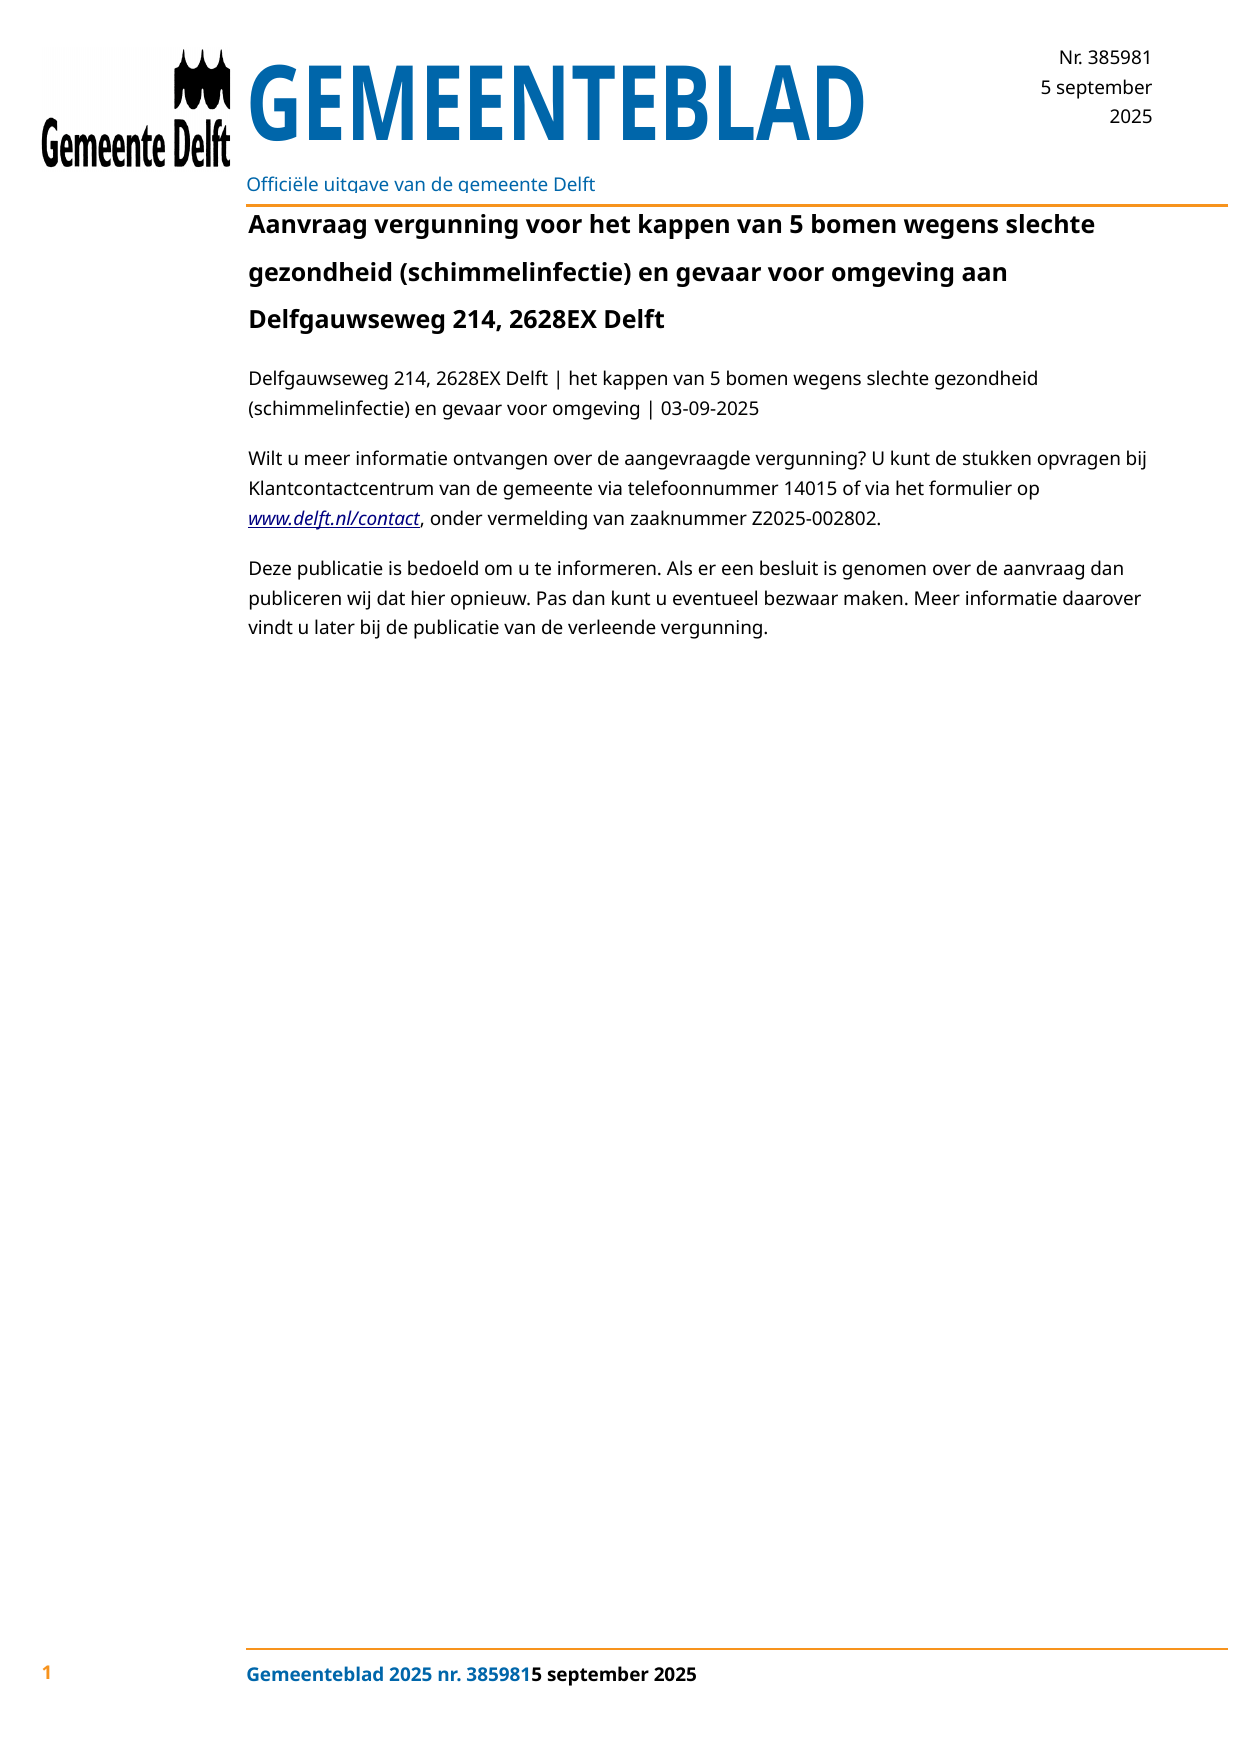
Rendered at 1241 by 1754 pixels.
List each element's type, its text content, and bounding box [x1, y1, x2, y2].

picture [41, 47, 231, 172]
text Aanvraag vergunning voor het kappen van 5 bomen wegens slechte gezondheid (schimmelinfectie) en gevaar voor omgeving aan Delfgauwseweg 214, 2628EX Delft [248, 207, 1152, 336]
text Wilt u meer informatie ontvangen over de aangevraagde vergunning? U kunt de stukken opvragen bij Klantcontactcentrum van de gemeente via telefoonnummer 14015 of via het formulier op www.delft.nl/contact, onder vermelding van zaaknummer Z2025-002802. [248, 446, 1152, 530]
text Deze publicatie is bedoeld om u te informeren. Als er een besluit is genomen over de aanvraag dan publiceren wij dat hier opnieuw. Pas dan kunt u eventueel bezwaar maken. Meer informatie daarover vindt u later bij de publicatie van de verleende vergunning. [248, 555, 1152, 640]
text Delfgauwseweg 214, 2628EX Delft | het kappen van 5 bomen wegens slechte gezondheid (schimmelinfectie) en gevaar voor omgeving | 03-09-2025 [248, 366, 1152, 421]
